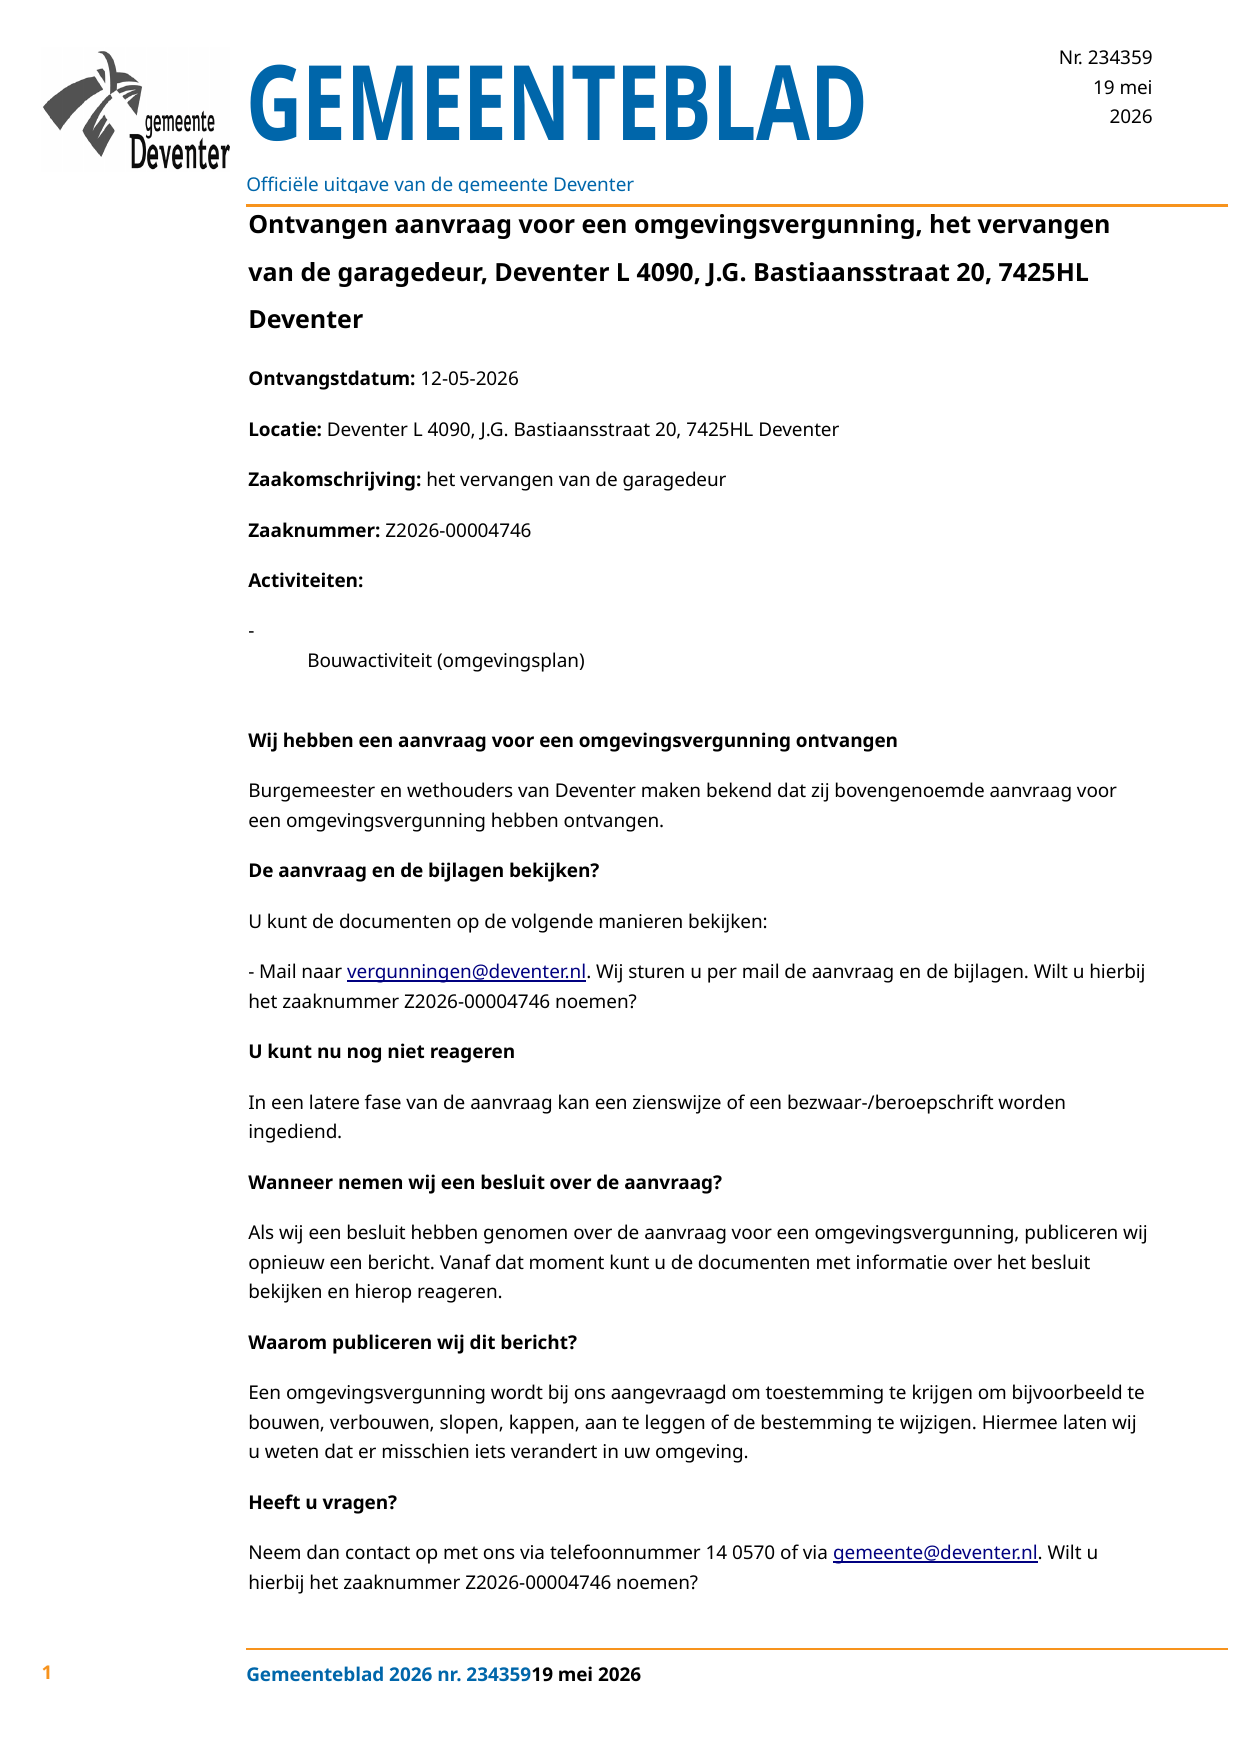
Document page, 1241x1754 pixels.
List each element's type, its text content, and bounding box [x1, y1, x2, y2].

text In een latere fase van de aanvraag kan een zienswijze of een bezwaar-/beroepschrift worden ingediend. [248, 1089, 1152, 1144]
text Wij hebben een aanvraag voor een omgevingsvergunning ontvangen [248, 727, 1152, 753]
text U kunt de documenten op de volgende manieren bekijken: [248, 908, 1152, 934]
text U kunt nu nog niet reageren [248, 1038, 1152, 1064]
text Wanneer nemen wij een besluit over de aanvraag? [248, 1169, 1152, 1194]
text Ontvangstdatum: 12-05-2026 [248, 366, 1152, 391]
text Een omgevingsvergunning wordt bij ons aangevraagd om toestemming te krijgen om bijvoorbeeld te bouwen, verbouwen, slopen, kappen, aan te leggen of de bestemming te wijzigen. Hiermee laten wij u weten dat er misschien iets verandert in uw omgeving. [248, 1379, 1152, 1464]
text Zaaknummer: Z2026-00004746 [248, 517, 1152, 542]
text Burgemeester en wethouders van Deventer maken bekend dat zij bovengenoemde aanvraag voor een omgevingsvergunning hebben ontvangen. [248, 778, 1152, 833]
text Activiteiten: [248, 567, 1152, 593]
list Bouwactiviteit (omgevingsplan) [248, 647, 1152, 673]
text Ontvangen aanvraag voor een omgevingsvergunning, het vervangen van de garagedeur, Deventer L 4090, J.G. Bastiaansstraat 20, 7425HL Deventer [248, 207, 1152, 336]
text Neem dan contact op met ons via telefoonnummer 14 0570 of via gemeente@deventer.nl. Wilt u hierbij het zaaknummer Z2026-00004746 noemen? [248, 1539, 1152, 1594]
text Waarom publiceren wij dit bericht? [248, 1329, 1152, 1354]
picture [41, 47, 231, 172]
text Locatie: Deventer L 4090, J.G. Bastiaansstraat 20, 7425HL Deventer [248, 416, 1152, 442]
text Zaakomschrijving: het vervangen van de garagedeur [248, 466, 1152, 492]
text - Mail naar vergunningen@deventer.nl. Wij sturen u per mail de aanvraag en de bijlagen. Wilt u hierbij het zaaknummer Z2026-00004746 noemen? [248, 958, 1152, 1014]
text De aanvraag en de bijlagen bekijken? [248, 858, 1152, 883]
text Heeft u vragen? [248, 1489, 1152, 1514]
text Als wij een besluit hebben genomen over de aanvraag voor een omgevingsvergunning, publiceren wij opnieuw een bericht. Vanaf dat moment kunt u de documenten met informatie over het besluit bekijken en hierop reageren. [248, 1219, 1152, 1304]
